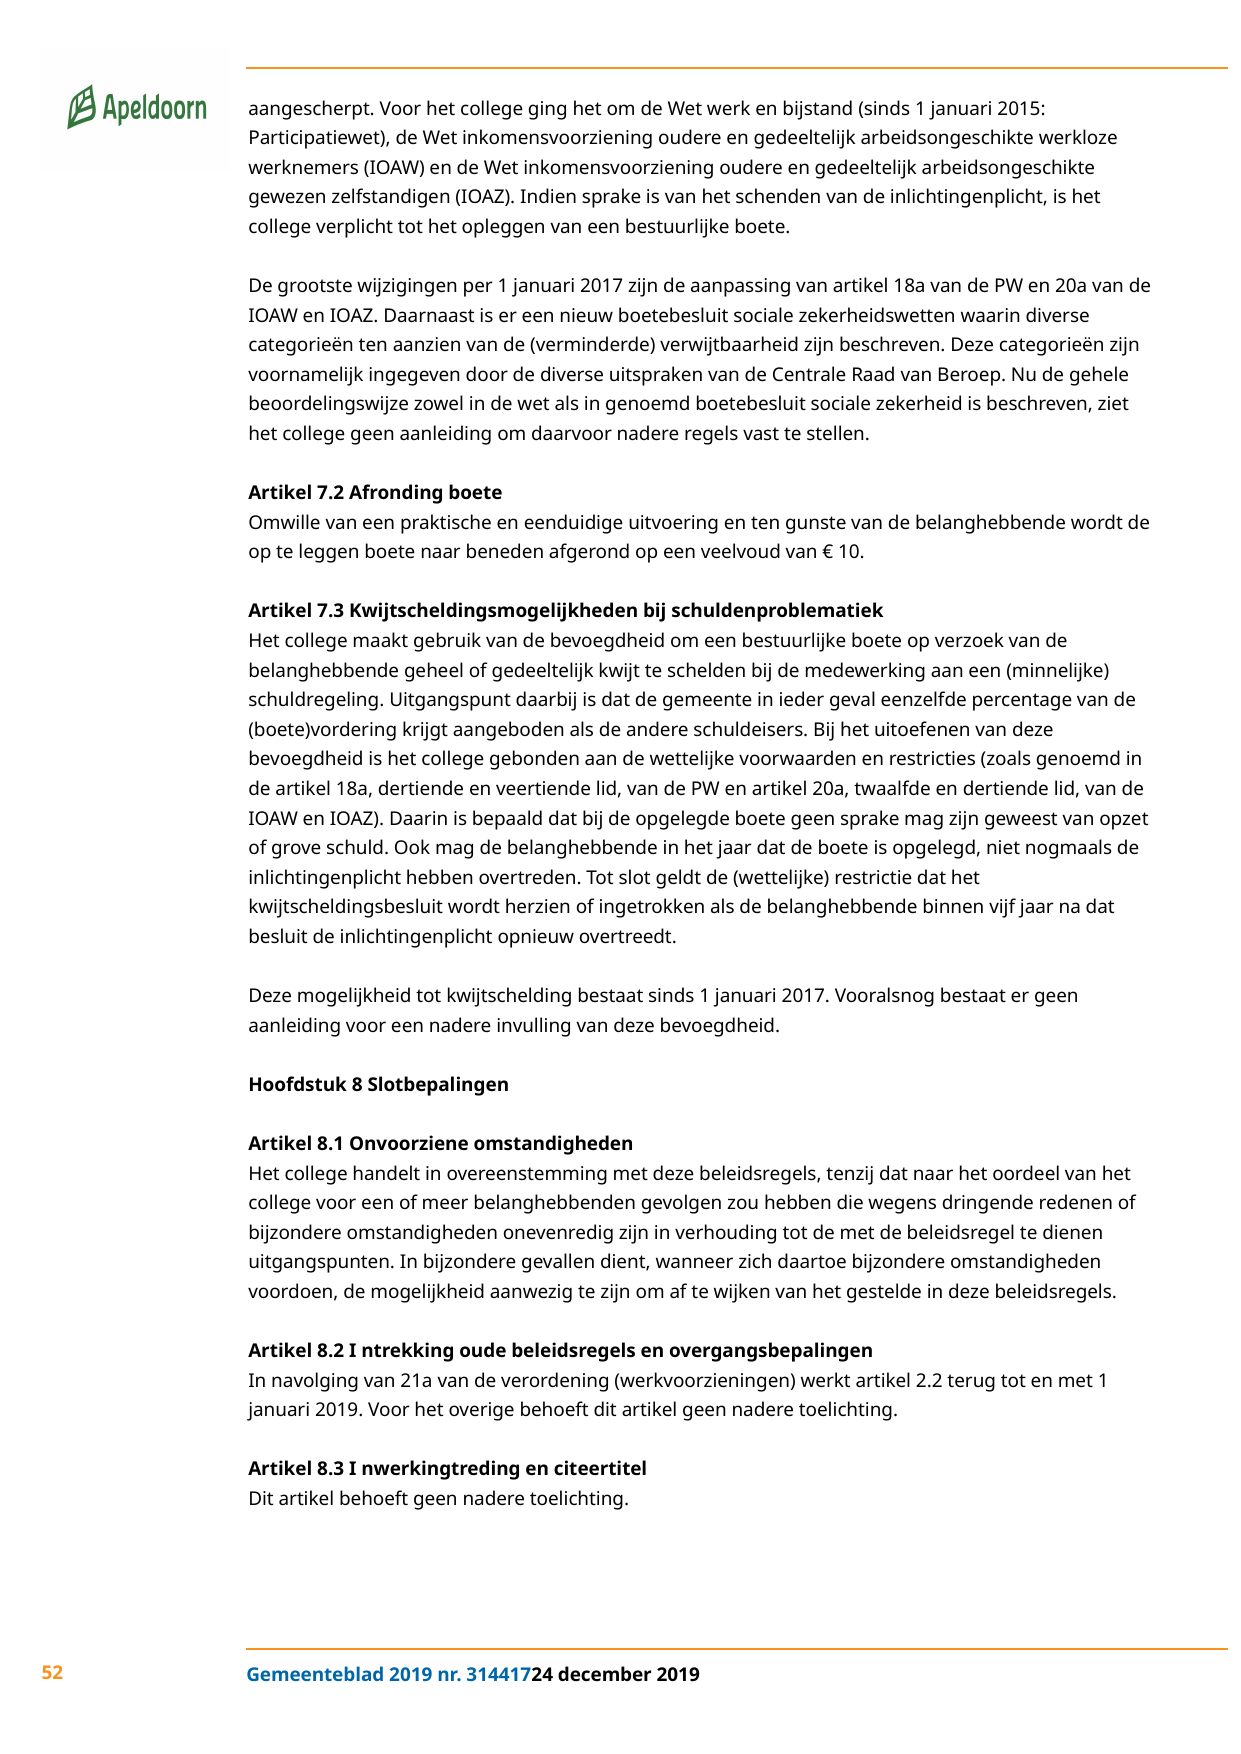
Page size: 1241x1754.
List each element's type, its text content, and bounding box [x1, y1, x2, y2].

text Het college maakt gebruik van de bevoegdheid om een bestuurlijke boete op verzoek van de belanghebbende geheel of gedeeltelijk kwijt te schelden bij de medewerking aan een (minnelijke) schuldregeling. Uitgangspunt daarbij is dat de gemeente in ieder geval eenzelfde percentage van de (boete)vordering krijgt aangeboden als de andere schuldeisers. Bij het uitoefenen van deze bevoegdheid is het college gebonden aan de wettelijke voorwaarden en restricties (zoals genoemd in de artikel 18a, dertiende en veertiende lid, van de PW en artikel 20a, twaalfde en dertiende lid, van de IOAW en IOAZ). Daarin is bepaald dat bij de opgelegde boete geen sprake mag zijn geweest van opzet of grove schuld. Ook mag de belanghebbende in het jaar dat de boete is opgelegd, niet nogmaals de inlichtingenplicht hebben overtreden. Tot slot geldt de (wettelijke) restrictie dat het kwijtscheldingsbesluit wordt herzien of ingetrokken als de belanghebbende binnen vijf jaar na dat besluit de inlichtingenplicht opnieuw overtreedt. [248, 627, 1152, 949]
text In navolging van 21a van de verordening (werkvoorzieningen) werkt artikel 2.2 terug tot en met 1 januari 2019. Voor het overige behoeft dit artikel geen nadere toelichting. [248, 1367, 1152, 1422]
table_header [248, 1574, 974, 1600]
text Artikel 8.1 Onvoorziene omstandigheden [248, 1130, 1152, 1156]
text Dit artikel behoeft geen nadere toelichting. [248, 1485, 1152, 1511]
text Het college handelt in overeenstemming met deze beleidsregels, tenzij dat naar het oordeel van het college voor een of meer belanghebbenden gevolgen zou hebben die wegens dringende redenen of bijzondere omstandigheden onevenredig zijn in verhouding tot de met de beleidsregel te dienen uitgangspunten. In bijzondere gevallen dient, wanneer zich daartoe bijzondere omstandigheden voordoen, de mogelijkheid aanwezig te zijn om af te wijken van het gestelde in deze beleidsregels. [248, 1160, 1152, 1304]
text Artikel 8.3 I nwerkingtreding en citeertitel [248, 1456, 1152, 1481]
text De grootste wijzigingen per 1 januari 2017 zijn de aanpassing van artikel 18a van de PW en 20a van de IOAW en IOAZ. Daarnaast is er een nieuw boetebesluit sociale zekerheidswetten waarin diverse categorieën ten aanzien van de (verminderde) verwijtbaarheid zijn beschreven. Deze categorieën zijn voornamelijk ingegeven door de diverse uitspraken van de Centrale Raad van Beroep. Nu de gehele beoordelingswijze zowel in de wet als in genoemd boetebesluit sociale zekerheid is beschreven, ziet het college geen aanleiding om daarvoor nadere regels vast te stellen. [248, 272, 1152, 446]
text aangescherpt. Voor het college ging het om de Wet werk en bijstand (sinds 1 januari 2015: Participatiewet), de Wet inkomensvoorziening oudere en gedeeltelijk arbeidsongeschikte werkloze werknemers (IOAW) en de Wet inkomensvoorziening oudere en gedeeltelijk arbeidsongeschikte gewezen zelfstandigen (IOAZ). Indien sprake is van het schenden van de inlichtingenplicht, is het college verplicht tot het opleggen van een bestuurlijke boete. [248, 95, 1152, 239]
text Artikel 7.2 Afronding boete [248, 479, 1152, 505]
text Artikel 8.2 I ntrekking oude beleidsregels en overgangsbepalingen [248, 1337, 1152, 1363]
text Hoofdstuk 8 Slotbepalingen [248, 1071, 1152, 1097]
text Deze mogelijkheid tot kwijtschelding bestaat sinds 1 januari 2017. Vooralsnog bestaat er geen aanleiding voor een nadere invulling van deze bevoegdheid. [248, 982, 1152, 1038]
text Artikel 7.3 Kwijtscheldingsmogelijkheden bij schuldenproblematiek [248, 598, 1152, 623]
picture [41, 47, 231, 172]
text Omwille van een praktische en eenduidige uitvoering en ten gunste van de belanghebbende wordt de op te leggen boete naar beneden afgerond op een veelvoud van € 10. [248, 509, 1152, 564]
